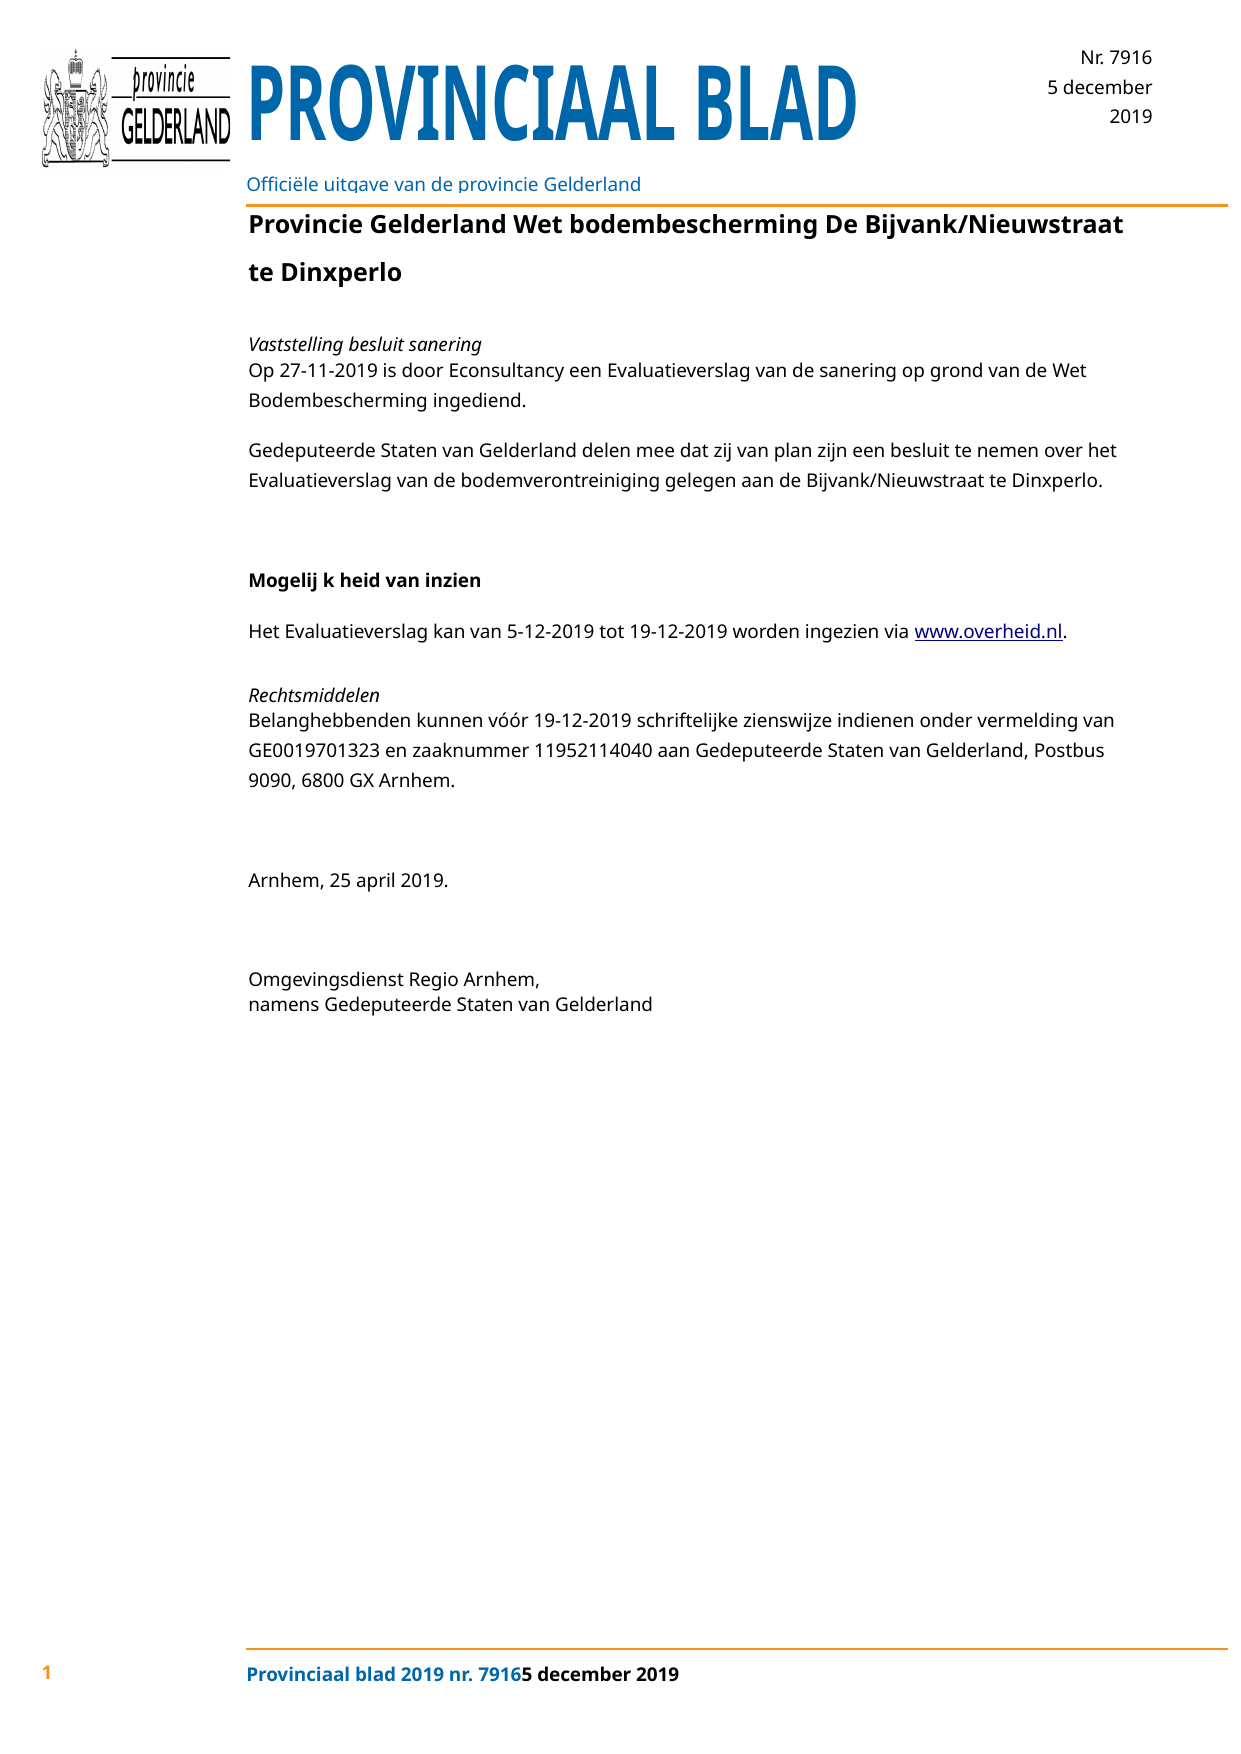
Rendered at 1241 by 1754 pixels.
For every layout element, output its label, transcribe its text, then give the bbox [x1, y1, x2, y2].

text Omgevingsdienst Regio Arnhem, [248, 966, 1152, 992]
text Provincie Gelderland Wet bodembescherming De Bijvank/Nieuwstraat te Dinxperlo [248, 207, 1152, 288]
text Belanghebbenden kunnen vóór 19-12-2019 schriftelijke zienswijze indienen onder vermelding van GE0019701323 en zaaknummer 11952114040 aan Gedeputeerde Staten van Gelderland, Postbus 9090, 6800 GX Arnhem. [248, 708, 1152, 793]
text namens Gedeputeerde Staten van Gelderland [248, 992, 1152, 1017]
text Gedeputeerde Staten van Gelderland delen mee dat zij van plan zijn een besluit te nemen over het Evaluatieverslag van de bodemverontreiniging gelegen aan de Bijvank/Nieuwstraat te Dinxperlo. [248, 437, 1152, 492]
text Rechtsmiddelen [248, 682, 1152, 708]
picture [41, 47, 231, 172]
text Arnhem, 25 april 2019. [248, 868, 1152, 893]
text Het Evaluatieverslag kan van 5-12-2019 tot 19-12-2019 worden ingezien via www.overheid.nl. [248, 618, 1152, 644]
text Mogelij k heid van inzien [248, 568, 1152, 593]
text Op 27-11-2019 is door Econsultancy een Evaluatieverslag van de sanering op grond van de Wet Bodembescherming ingediend. [248, 357, 1152, 412]
text Vaststelling besluit sanering [248, 331, 1152, 357]
